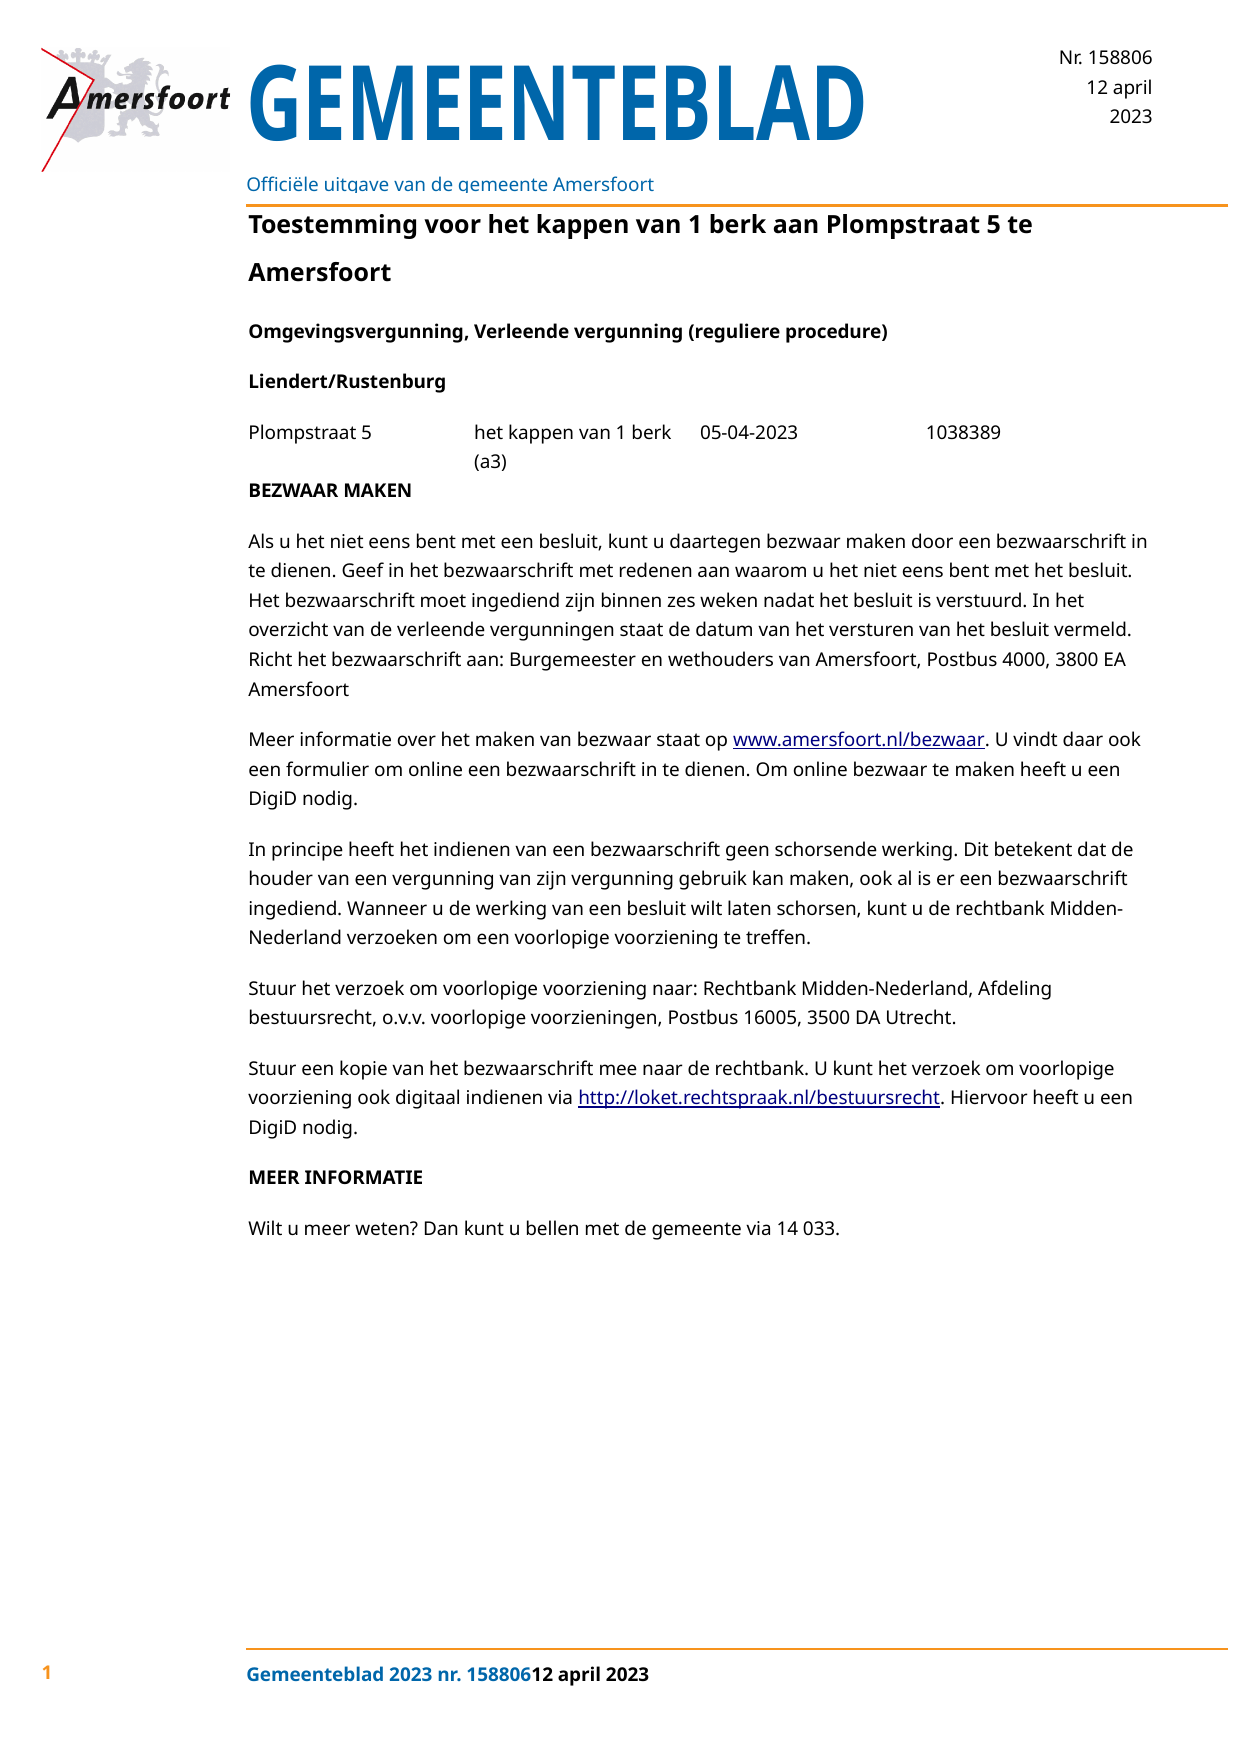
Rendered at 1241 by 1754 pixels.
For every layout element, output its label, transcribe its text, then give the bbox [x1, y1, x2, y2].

text In principe heeft het indienen van een bezwaarschrift geen schorsende werking. Dit betekent dat de houder van een vergunning van zijn vergunning gebruik kan maken, ook al is er een bezwaarschrift ingediend. Wanneer u de werking van een besluit wilt laten schorsen, kunt u de rechtbank Midden-Nederland verzoeken om een voorlopige voorziening te treffen. [248, 836, 1152, 950]
text Stuur het verzoek om voorlopige voorziening naar: Rechtbank Midden-Nederland, Afdeling bestuursrecht, o.v.v. voorlopige voorzieningen, Postbus 16005, 3500 DA Utrecht. [248, 975, 1152, 1030]
table_header 05-04-2023 [700, 419, 926, 474]
text Meer informatie over het maken van bezwaar staat op www.amersfoort.nl/bezwaar. U vindt daar ook een formulier om online een bezwaarschrift in te dienen. Om online bezwaar te maken heeft u een DigiD nodig. [248, 726, 1152, 811]
text Stuur een kopie van het bezwaarschrift mee naar de rechtbank. U kunt het verzoek om voorlopige voorziening ook digitaal indienen via http://loket.rechtspraak.nl/bestuursrecht. Hiervoor heeft u een DigiD nodig. [248, 1055, 1152, 1140]
table_header Plompstraat 5 [248, 419, 474, 474]
text MEER INFORMATIE [248, 1164, 1152, 1190]
text Omgevingsvergunning, Verleende vergunning (reguliere procedure) [248, 318, 1152, 344]
text Liendert/Rustenburg [248, 368, 1152, 394]
text Toestemming voor het kappen van 1 berk aan Plompstraat 5 te Amersfoort [248, 207, 1152, 288]
table_header 1038389 [926, 419, 1152, 474]
text BEZWAAR MAKEN [248, 477, 1152, 503]
text Als u het niet eens bent met een besluit, kunt u daartegen bezwaar maken door een bezwaarschrift in te dienen. Geef in het bezwaarschrift met redenen aan waarom u het niet eens bent met het besluit. Het bezwaarschrift moet ingediend zijn binnen zes weken nadat het besluit is verstuurd. In het overzicht van de verleende vergunningen staat de datum van het versturen van het besluit vermeld. Richt het bezwaarschrift aan: Burgemeester en wethouders van Amersfoort, Postbus 4000, 3800 EA Amersfoort [248, 528, 1152, 701]
picture [41, 47, 231, 172]
text Wilt u meer weten? Dan kunt u bellen met de gemeente via 14 033. [248, 1215, 1152, 1241]
table_header het kappen van 1 berk (a3) [474, 419, 700, 474]
